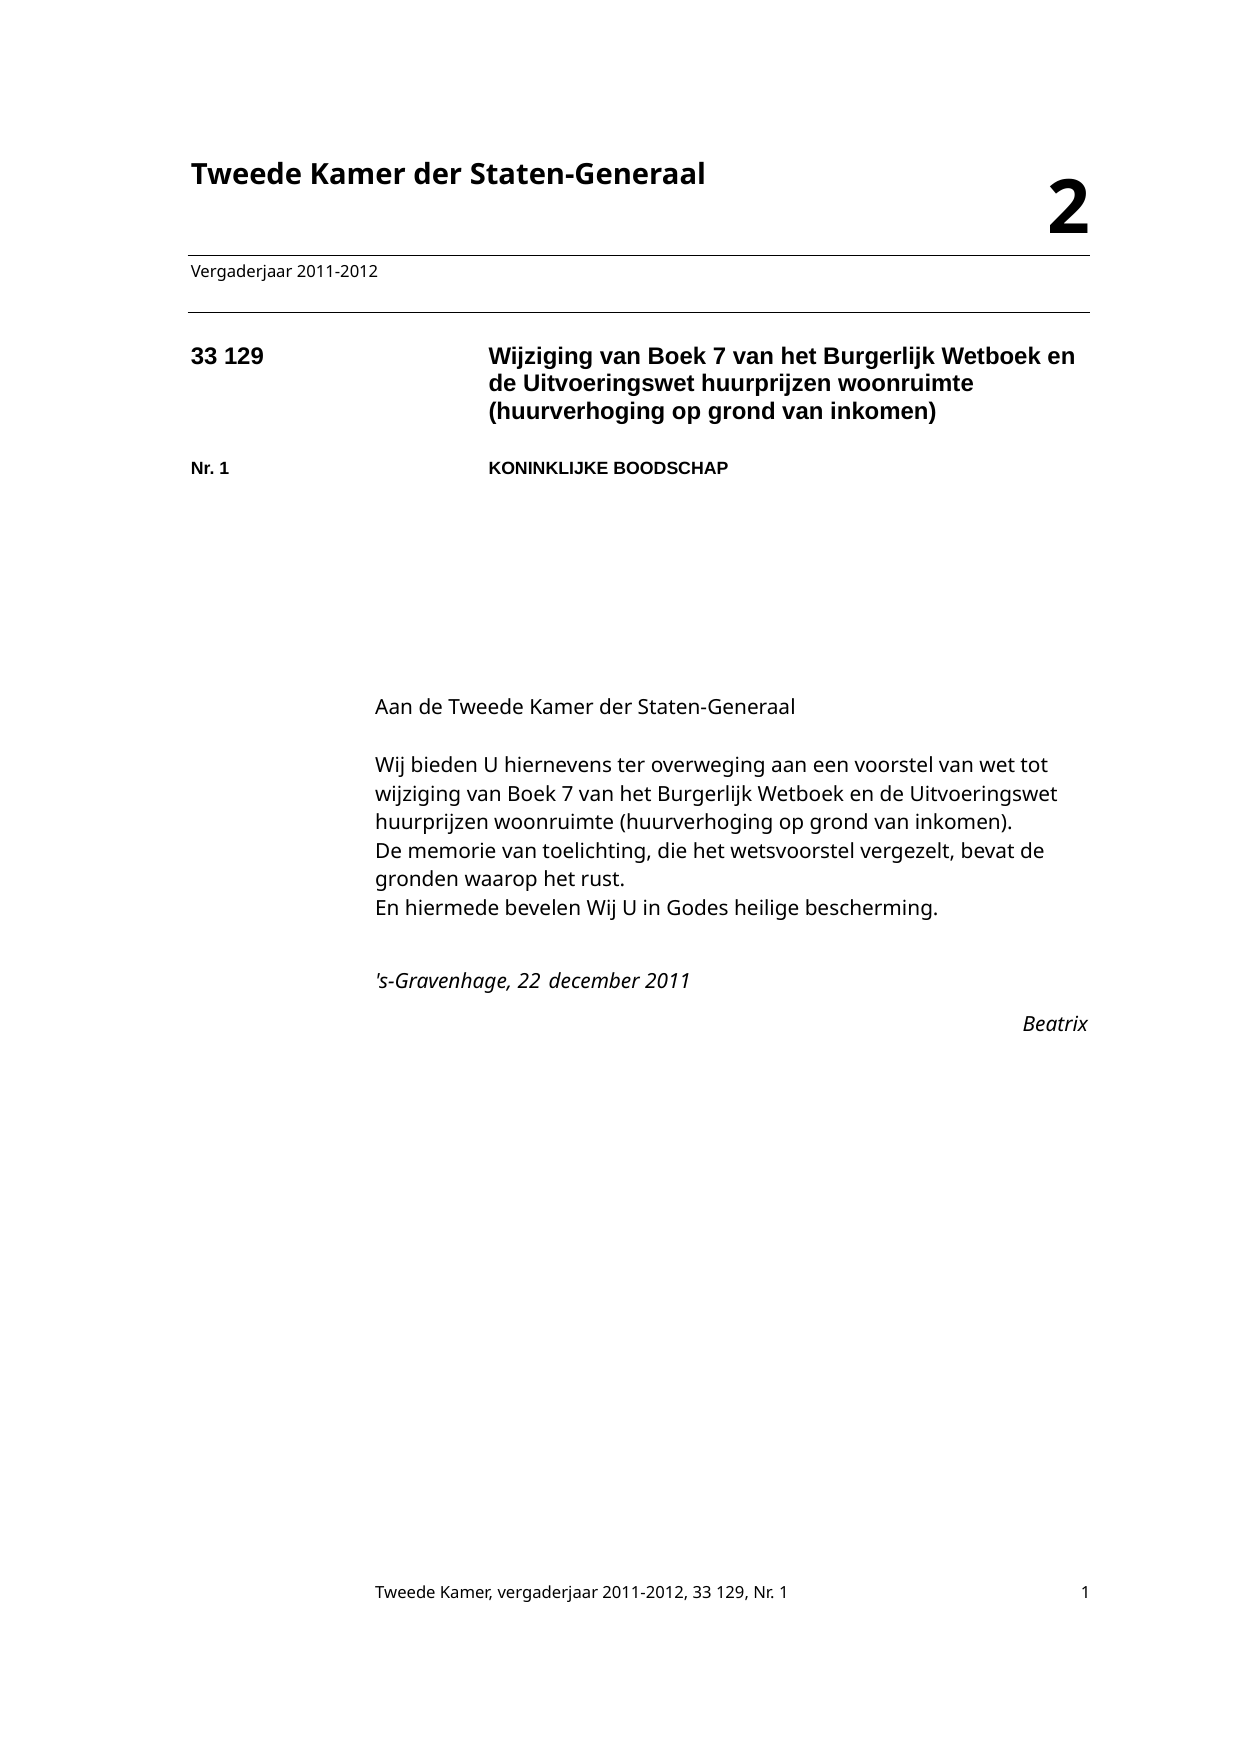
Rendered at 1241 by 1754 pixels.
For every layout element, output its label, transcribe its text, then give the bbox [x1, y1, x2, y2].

table_header Tweede Kamer der Staten-Generaal [188, 150, 909, 255]
table_cell [485, 256, 1090, 312]
table_header 2 [910, 150, 1090, 255]
table_cell 33 129 [188, 339, 485, 454]
text 's-Gravenhage, 22 december 2011 [375, 966, 1090, 994]
text De memorie van toelichting, die het wetsvoorstel vergezelt, bevat de gronden waarop het rust. [375, 836, 1090, 893]
table_cell Wijziging van Boek 7 van het Burgerlijk Wetboek en de Uitvoeringswet huurprijzen woonruimte (huurverhoging op grond van inkomen) [485, 339, 1090, 454]
table_cell Nr. 1 [188, 455, 485, 573]
table_cell KONINKLIJKE BOODSCHAP [485, 455, 1090, 573]
text Beatrix [375, 1009, 1090, 1038]
text Aan de Tweede Kamer der Staten-Generaal [375, 692, 1090, 721]
table_cell Vergaderjaar 2011-2012 [188, 256, 485, 312]
text Wij bieden U hiernevens ter overweging aan een voorstel van wet tot wijziging van Boek 7 van het Burgerlijk Wetboek en de Uitvoeringswet huurprijzen woonruimte (huurverhoging op grond van inkomen). [375, 751, 1090, 836]
text En hiermede bevelen Wij U in Godes heilige bescherming. [375, 893, 1090, 921]
table_cell [188, 313, 485, 339]
table_cell [485, 313, 1090, 339]
